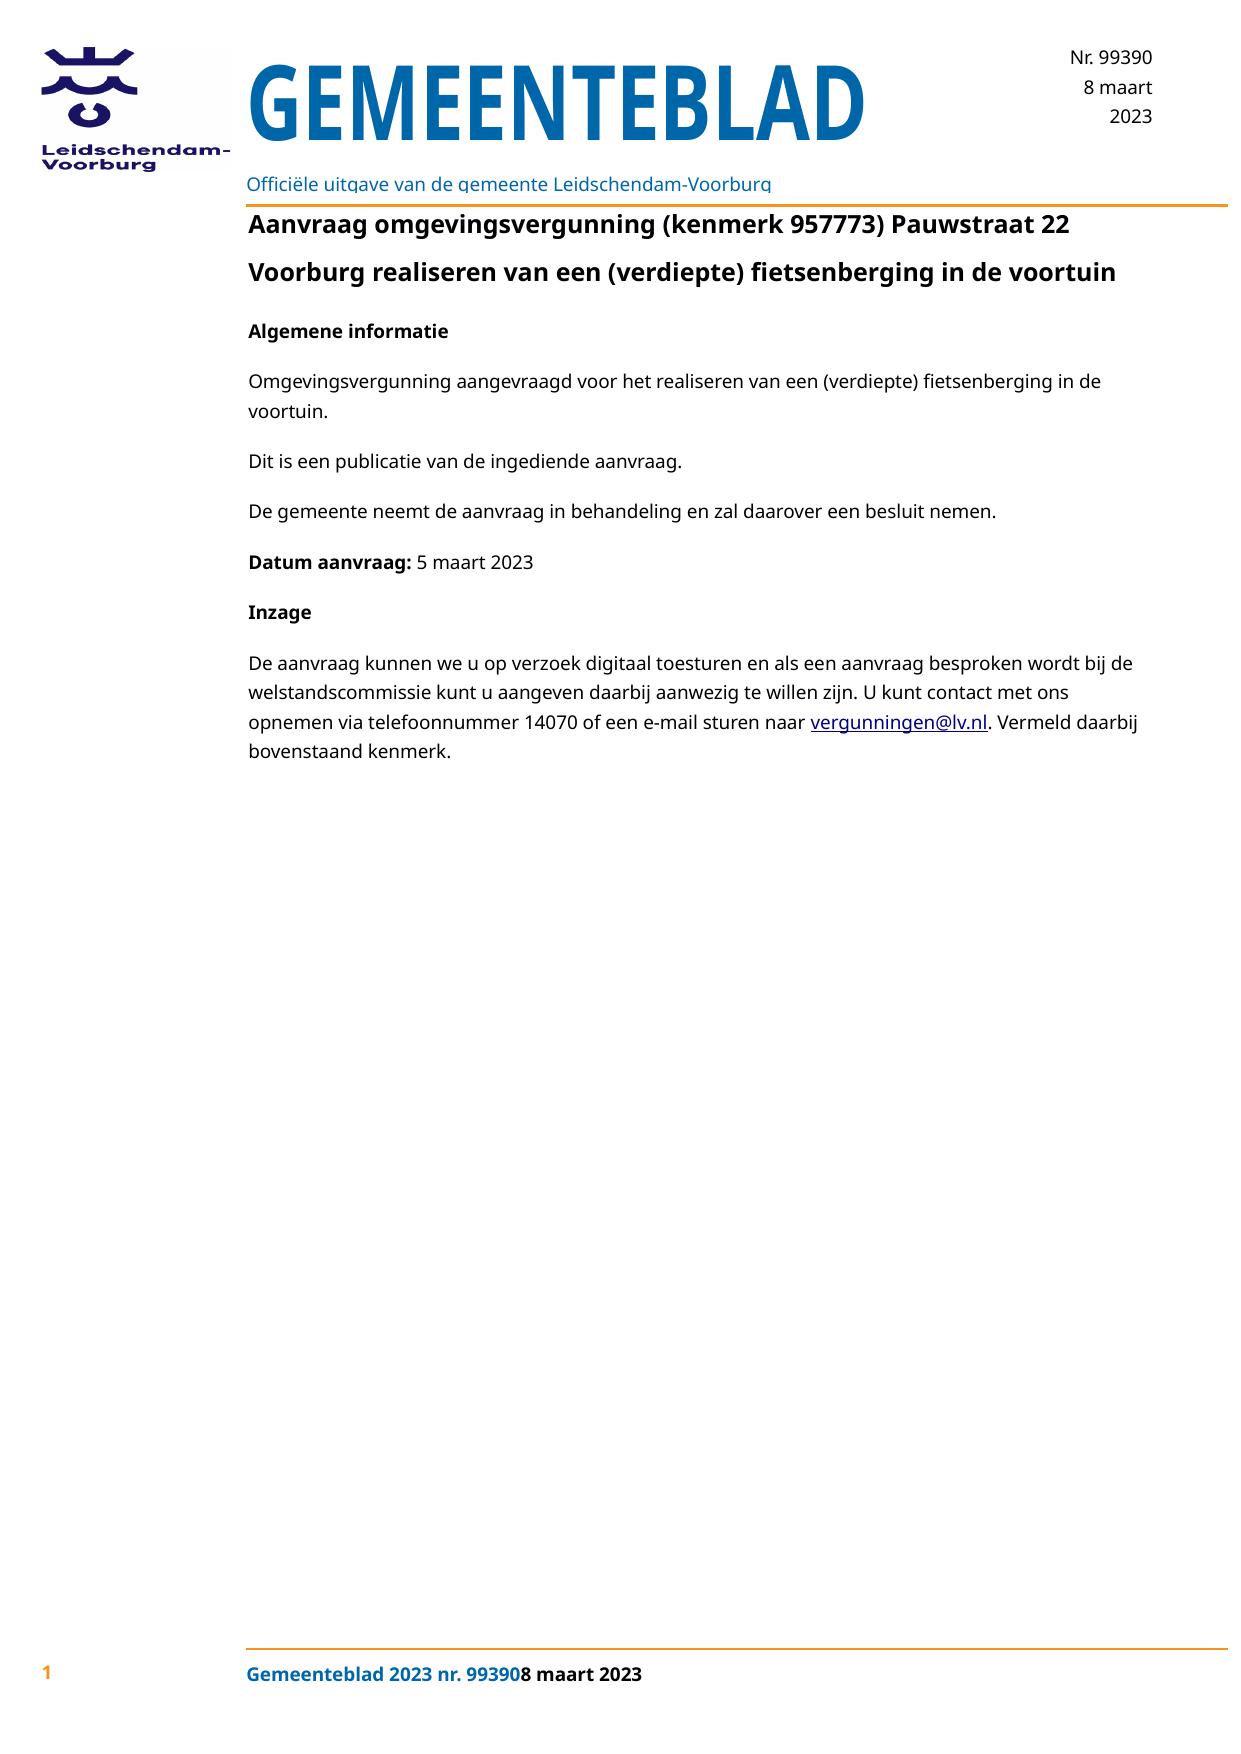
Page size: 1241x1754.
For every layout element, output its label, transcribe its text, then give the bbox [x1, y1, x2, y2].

text Inzage [248, 599, 1152, 625]
picture [41, 47, 231, 172]
text Omgevingsvergunning aangevraagd voor het realiseren van een (verdiepte) fietsenberging in de voortuin. [248, 368, 1152, 424]
text Algemene informatie [248, 318, 1152, 344]
text Datum aanvraag: 5 maart 2023 [248, 549, 1152, 575]
text De aanvraag kunnen we u op verzoek digitaal toesturen en als een aanvraag besproken wordt bij de welstandscommissie kunt u aangeven daarbij aanwezig te willen zijn. U kunt contact met ons opnemen via telefoonnummer 14070 of een e-mail sturen naar vergunningen@lv.nl. Vermeld daarbij bovenstaand kenmerk. [248, 650, 1152, 764]
text Aanvraag omgevingsvergunning (kenmerk 957773) Pauwstraat 22 Voorburg realiseren van een (verdiepte) fietsenberging in de voortuin [248, 207, 1152, 288]
text Dit is een publicatie van de ingediende aanvraag. [248, 448, 1152, 474]
text De gemeente neemt de aanvraag in behandeling en zal daarover een besluit nemen. [248, 499, 1152, 524]
